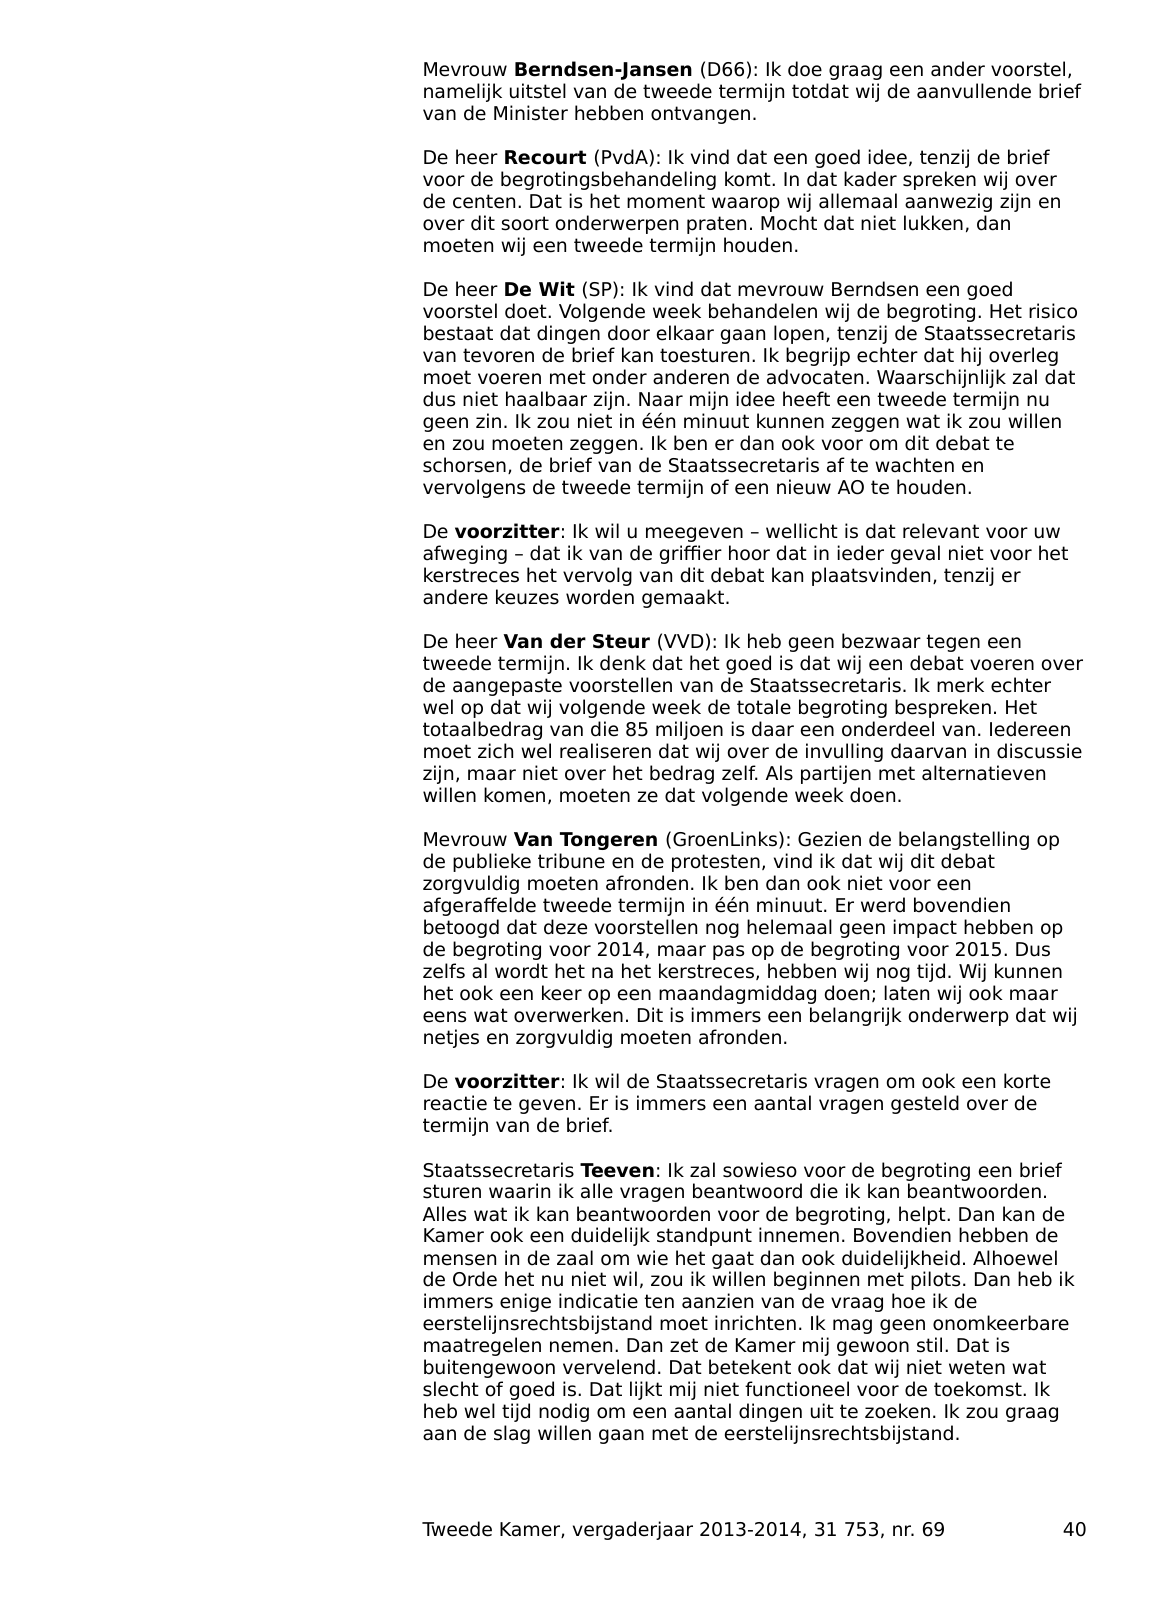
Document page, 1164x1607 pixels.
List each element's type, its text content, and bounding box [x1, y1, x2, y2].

text Mevrouw Van Tongeren (GroenLinks): Gezien de belangstelling op de publieke tribune en de protesten, vind ik dat wij dit debat zorgvuldig moeten afronden. Ik ben dan ook niet voor een afgeraffelde tweede termijn in één minuut. Er werd bovendien betoogd dat deze voorstellen nog helemaal geen impact hebben op de begroting voor 2014, maar pas op de begroting voor 2015. Dus zelfs al wordt het na het kerstreces, hebben wij nog tijd. Wij kunnen het ook een keer op een maandagmiddag doen; laten wij ook maar eens wat overwerken. Dit is immers een belangrijk onderwerp dat wij netjes en zorgvuldig moeten afronden. [422, 829, 1087, 1049]
text Mevrouw Berndsen-Jansen (D66): Ik doe graag een ander voorstel, namelijk uitstel van de tweede termijn totdat wij de aanvullende brief van de Minister hebben ontvangen. [422, 59, 1087, 125]
text De voorzitter: Ik wil u meegeven – wellicht is dat relevant voor uw afweging – dat ik van de griffier hoor dat in ieder geval niet voor het kerstreces het vervolg van dit debat kan plaatsvinden, tenzij er andere keuzes worden gemaakt. [422, 521, 1087, 609]
text De heer Recourt (PvdA): Ik vind dat een goed idee, tenzij de brief voor de begrotingsbehandeling komt. In dat kader spreken wij over de centen. Dat is het moment waarop wij allemaal aanwezig zijn en over dit soort onderwerpen praten. Mocht dat niet lukken, dan moeten wij een tweede termijn houden. [422, 147, 1087, 257]
text Staatssecretaris Teeven: Ik zal sowieso voor de begroting een brief sturen waarin ik alle vragen beantwoord die ik kan beantwoorden. Alles wat ik kan beantwoorden voor de begroting, helpt. Dan kan de Kamer ook een duidelijk standpunt innemen. Bovendien hebben de mensen in de zaal om wie het gaat dan ook duidelijkheid. Alhoewel de Orde het nu niet wil, zou ik willen beginnen met pilots. Dan heb ik immers enige indicatie ten aanzien van de vraag hoe ik de eerstelijnsrechtsbijstand moet inrichten. Ik mag geen onomkeerbare maatregelen nemen. Dan zet de Kamer mij gewoon stil. Dat is buitengewoon vervelend. Dat betekent ook dat wij niet weten wat slecht of goed is. Dat lijkt mij niet functioneel voor de toekomst. Ik heb wel tijd nodig om een aantal dingen uit te zoeken. Ik zou graag aan de slag willen gaan met de eerstelijnsrechtsbijstand. [422, 1159, 1087, 1445]
text De voorzitter: Ik wil de Staatssecretaris vragen om ook een korte reactie te geven. Er is immers een aantal vragen gesteld over de termijn van de brief. [422, 1071, 1087, 1137]
text De heer Van der Steur (VVD): Ik heb geen bezwaar tegen een tweede termijn. Ik denk dat het goed is dat wij een debat voeren over de aangepaste voorstellen van de Staatssecretaris. Ik merk echter wel op dat wij volgende week de totale begroting bespreken. Het totaalbedrag van die 85 miljoen is daar een onderdeel van. Iedereen moet zich wel realiseren dat wij over de invulling daarvan in discussie zijn, maar niet over het bedrag zelf. Als partijen met alternatieven willen komen, moeten ze dat volgende week doen. [422, 631, 1087, 807]
text De heer De Wit (SP): Ik vind dat mevrouw Berndsen een goed voorstel doet. Volgende week behandelen wij de begroting. Het risico bestaat dat dingen door elkaar gaan lopen, tenzij de Staatssecretaris van tevoren de brief kan toesturen. Ik begrijp echter dat hij overleg moet voeren met onder anderen de advocaten. Waarschijnlijk zal dat dus niet haalbaar zijn. Naar mijn idee heeft een tweede termijn nu geen zin. Ik zou niet in één minuut kunnen zeggen wat ik zou willen en zou moeten zeggen. Ik ben er dan ook voor om dit debat te schorsen, de brief van de Staatssecretaris af te wachten en vervolgens de tweede termijn of een nieuw AO te houden. [422, 279, 1087, 499]
